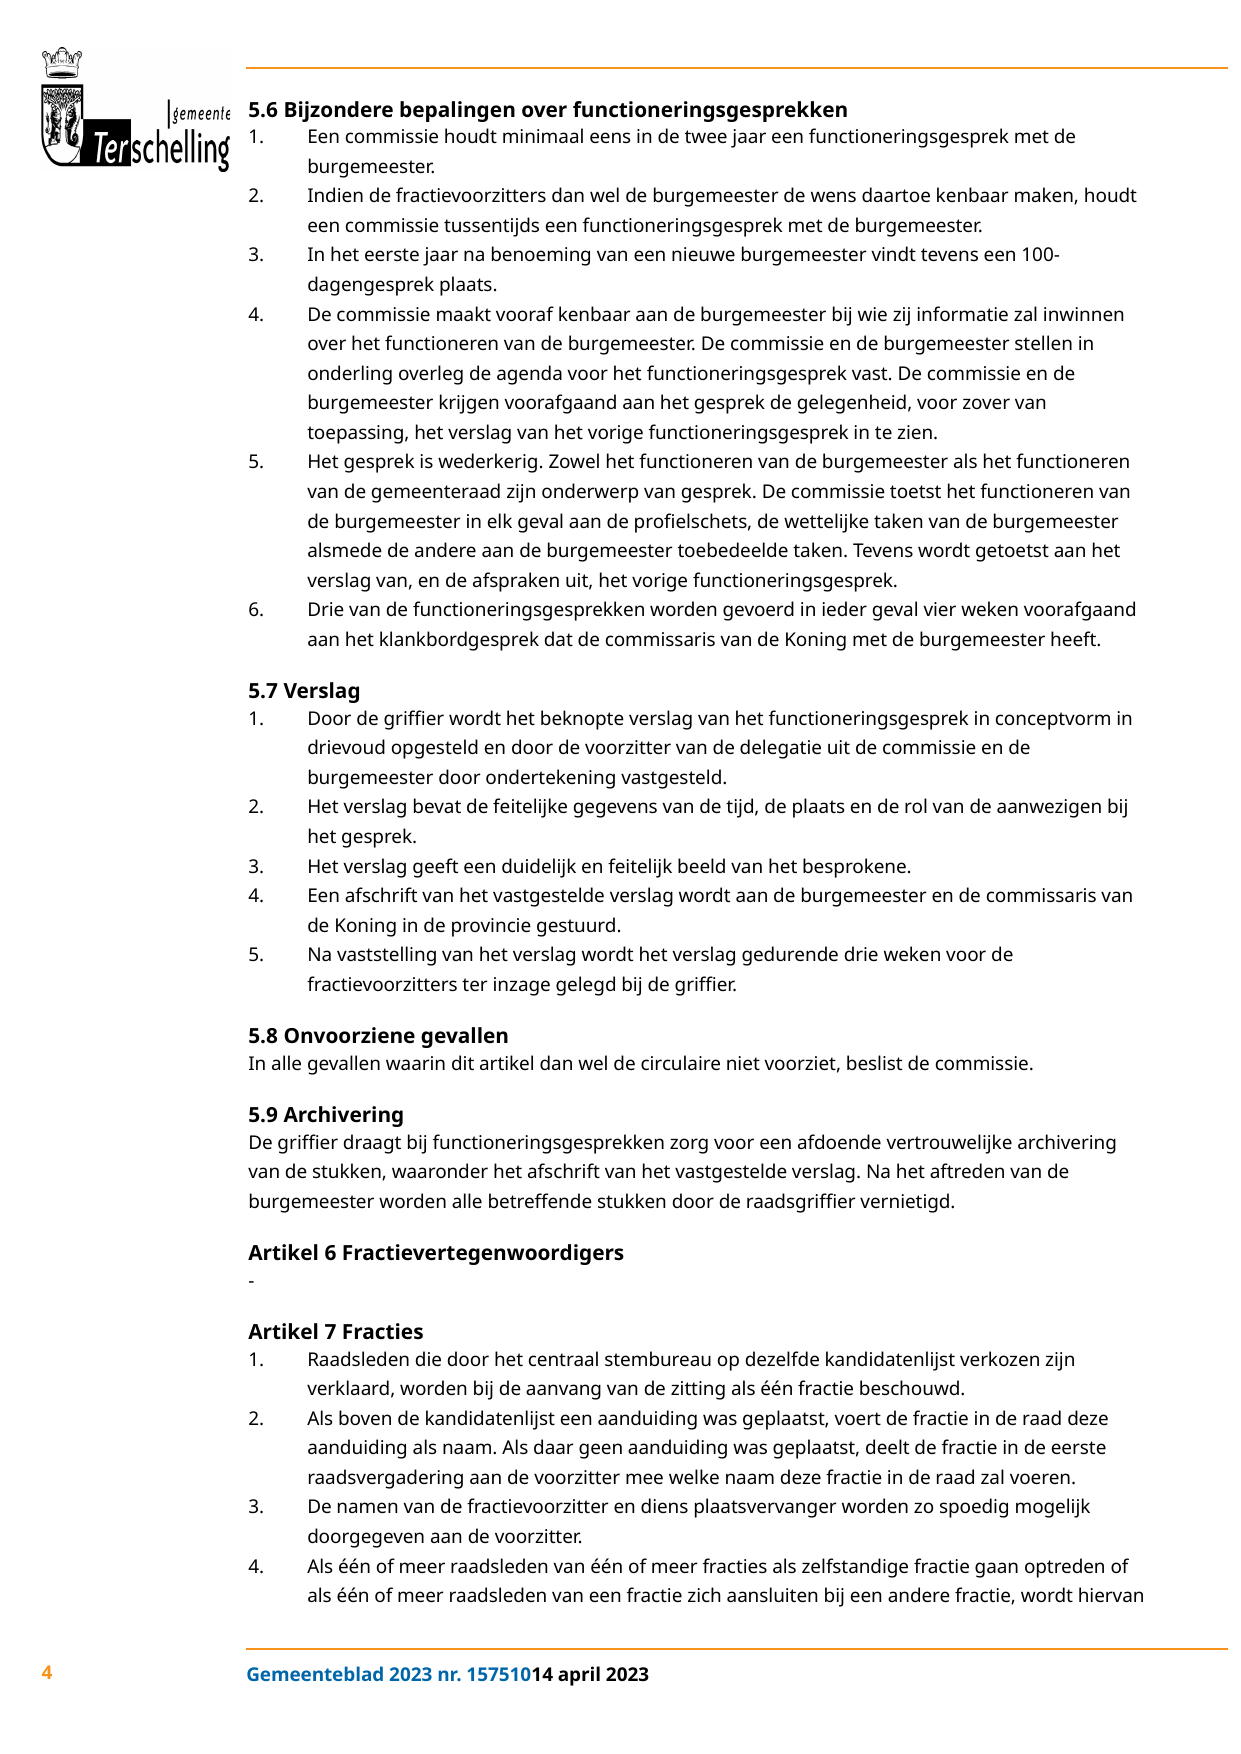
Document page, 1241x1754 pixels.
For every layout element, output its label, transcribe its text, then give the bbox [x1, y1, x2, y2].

list De namen van de fractievoorzitter en diens plaatsvervanger worden zo spoedig mogelijk doorgegeven aan de voorzitter. [248, 1494, 1152, 1549]
text Artikel 6 Fractievertegenwoordigers [248, 1238, 1152, 1267]
text Artikel 7 Fracties [248, 1317, 1152, 1346]
list Na vaststelling van het verslag wordt het verslag gedurende drie weken voor de fractievoorzitters ter inzage gelegd bij de griffier. [248, 942, 1152, 997]
list Raadsleden die door het centraal stembureau op dezelfde kandidatenlijst verkozen zijn verklaard, worden bij de aanvang van de zitting als één fractie beschouwd. [248, 1346, 1152, 1401]
list Als boven de kandidatenlijst een aanduiding was geplaatst, voert de fractie in de raad deze aanduiding als naam. Als daar geen aanduiding was geplaatst, deelt de fractie in de eerste raadsvergadering aan de voorzitter mee welke naam deze fractie in de raad zal voeren. [248, 1405, 1152, 1490]
list Het verslag bevat de feitelijke gegevens van de tijd, de plaats en de rol van de aanwezigen bij het gesprek. [248, 794, 1152, 849]
text 5.6 Bijzondere bepalingen over functioneringsgesprekken [248, 95, 1152, 123]
text De griffier draagt bij functioneringsgesprekken zorg voor een afdoende vertrouwelijke archivering van de stukken, waaronder het afschrift van het vastgestelde verslag. Na het aftreden van de burgemeester worden alle betreffende stukken door de raadsgriffier vernietigd. [248, 1129, 1152, 1214]
list Een afschrift van het vastgestelde verslag wordt aan de burgemeester en de commissaris van de Koning in de provincie gestuurd. [248, 882, 1152, 938]
list Het verslag geeft een duidelijk en feitelijk beeld van het besprokene. [248, 853, 1152, 879]
list In het eerste jaar na benoeming van een nieuwe burgemeester vindt tevens een 100-dagengesprek plaats. [248, 242, 1152, 297]
list Door de griffier wordt het beknopte verslag van het functioneringsgesprek in conceptvorm in drievoud opgesteld en door de voorzitter van de delegatie uit de commissie en de burgemeester door ondertekening vastgesteld. [248, 705, 1152, 790]
text In alle gevallen waarin dit artikel dan wel de circulaire niet voorziet, beslist de commissie. [248, 1050, 1152, 1076]
picture [41, 47, 231, 172]
text - [248, 1267, 1152, 1293]
text 5.7 Verslag [248, 677, 1152, 705]
list Als één of meer raadsleden van één of meer fracties als zelfstandige fractie gaan optreden of als één of meer raadsleden van een fractie zich aansluiten bij een andere fractie, wordt hiervan [248, 1553, 1152, 1608]
list De commissie maakt vooraf kenbaar aan de burgemeester bij wie zij informatie zal inwinnen over het functioneren van de burgemeester. De commissie en de burgemeester stellen in onderling overleg de agenda voor het functioneringsgesprek vast. De commissie en de burgemeester krijgen voorafgaand aan het gesprek de gelegenheid, voor zover van toepassing, het verslag van het vorige functioneringsgesprek in te zien. [248, 301, 1152, 445]
list Drie van de functioneringsgesprekken worden gevoerd in ieder geval vier weken voorafgaand aan het klankbordgesprek dat de commissaris van de Koning met de burgemeester heeft. [248, 597, 1152, 652]
list Het gesprek is wederkerig. Zowel het functioneren van de burgemeester als het functioneren van de gemeenteraad zijn onderwerp van gesprek. De commissie toetst het functioneren van de burgemeester in elk geval aan de profielschets, de wettelijke taken van de burgemeester alsmede de andere aan de burgemeester toebedeelde taken. Tevens wordt getoetst aan het verslag van, en de afspraken uit, het vorige functioneringsgesprek. [248, 449, 1152, 593]
text 5.9 Archivering [248, 1101, 1152, 1129]
list Een commissie houdt minimaal eens in de twee jaar een functioneringsgesprek met de burgemeester. [248, 123, 1152, 178]
list Indien de fractievoorzitters dan wel de burgemeester de wens daartoe kenbaar maken, houdt een commissie tussentijds een functioneringsgesprek met de burgemeester. [248, 182, 1152, 238]
text 5.8 Onvoorziene gevallen [248, 1022, 1152, 1050]
